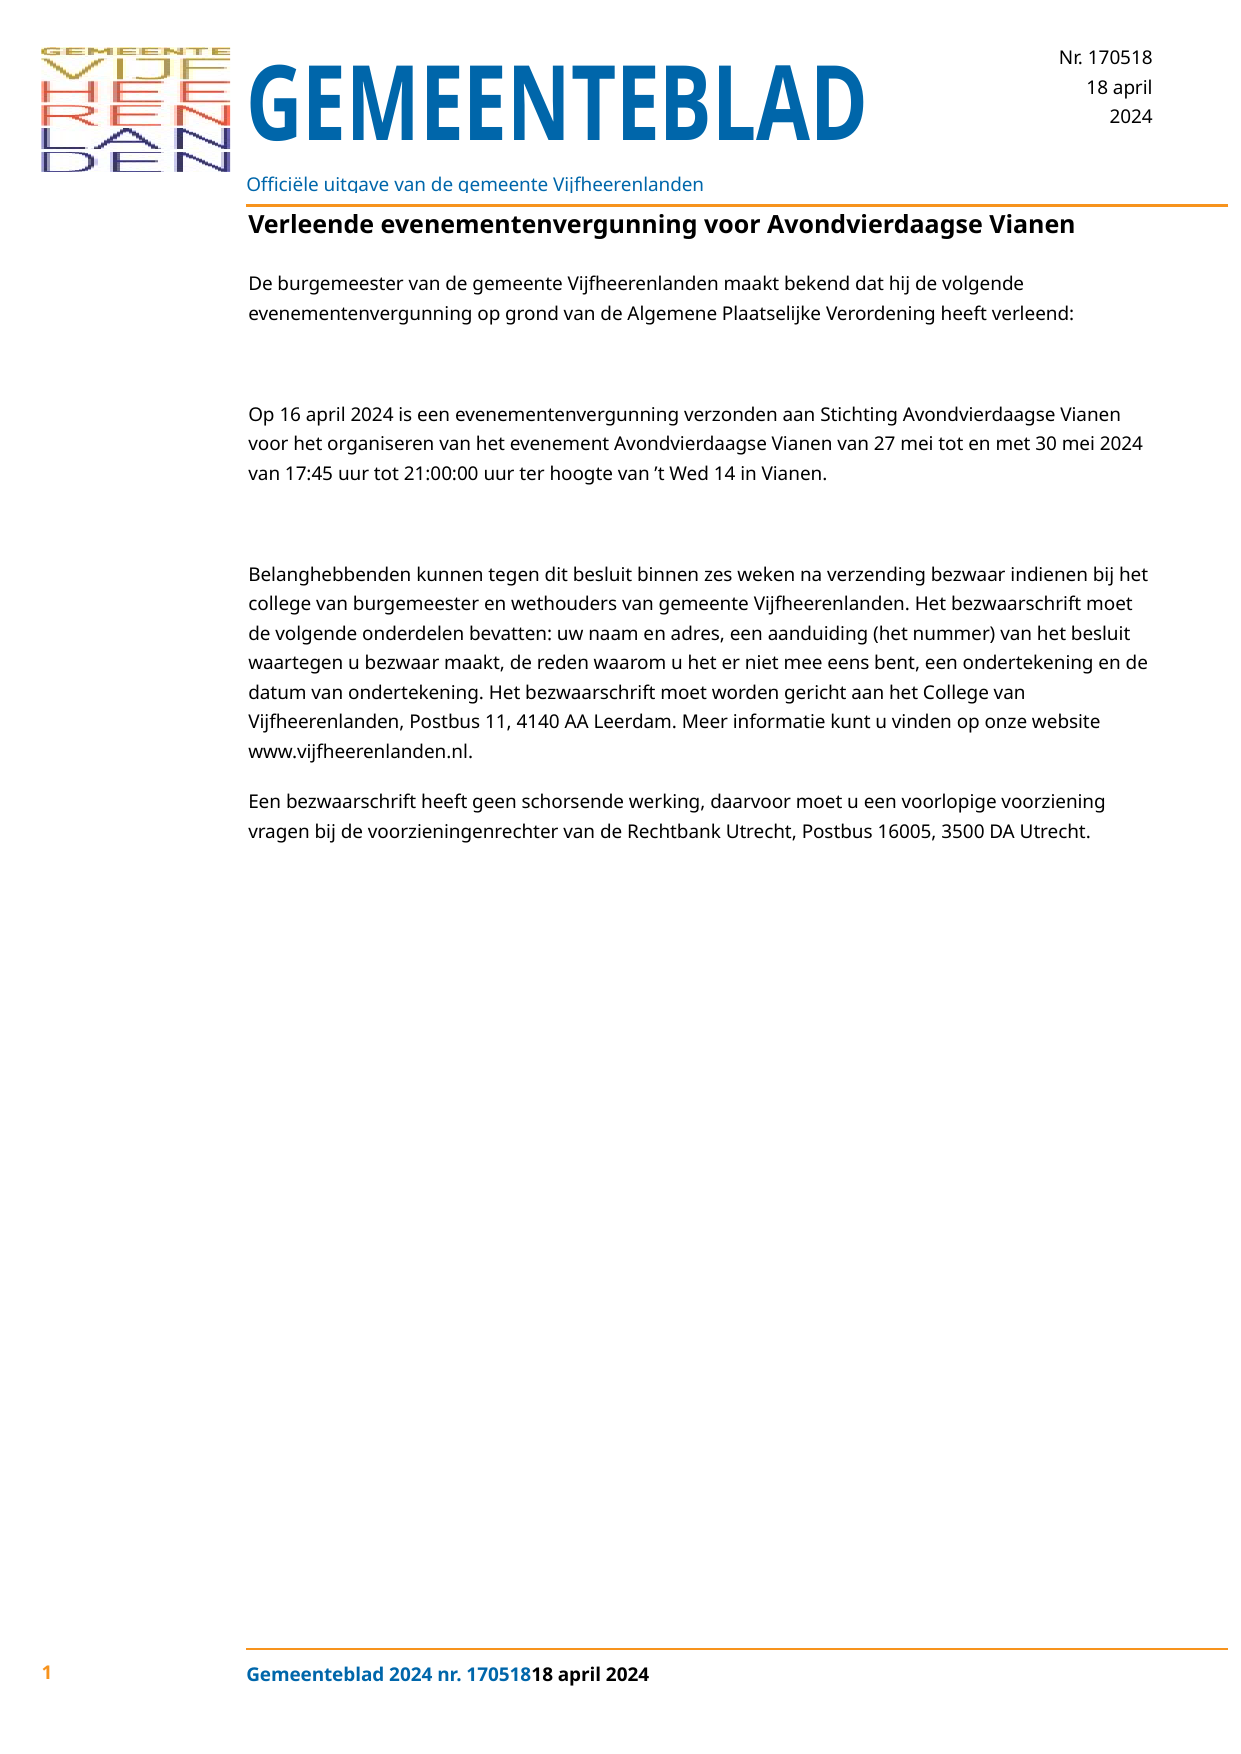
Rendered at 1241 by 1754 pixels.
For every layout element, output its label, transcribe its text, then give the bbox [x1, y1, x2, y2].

text Een bezwaarschrift heeft geen schorsende werking, daarvoor moet u een voorlopige voorziening vragen bij de voorzieningenrechter van de Rechtbank Utrecht, Postbus 16005, 3500 DA Utrecht. [248, 789, 1152, 844]
text Verleende evenementenvergunning voor Avondvierdaagse Vianen [248, 207, 1152, 241]
text De burgemeester van de gemeente Vijfheerenlanden maakt bekend dat hij de volgende evenementenvergunning op grond van de Algemene Plaatselijke Verordening heeft verleend: [248, 270, 1152, 326]
text Op 16 april 2024 is een evenementenvergunning verzonden aan Stichting Avondvierdaagse Vianen voor het organiseren van het evenement Avondvierdaagse Vianen van 27 mei tot en met 30 mei 2024 van 17:45 uur tot 21:00:00 uur ter hoogte van ’t Wed 14 in Vianen. [248, 401, 1152, 486]
picture [41, 47, 231, 172]
text Belanghebbenden kunnen tegen dit besluit binnen zes weken na verzending bezwaar indienen bij het college van burgemeester en wethouders van gemeente Vijfheerenlanden. Het bezwaarschrift moet de volgende onderdelen bevatten: uw naam en adres, een aanduiding (het nummer) van het besluit waartegen u bezwaar maakt, de reden waarom u het er niet mee eens bent, een ondertekening en de datum van ondertekening. Het bezwaarschrift moet worden gericht aan het College van Vijfheerenlanden, Postbus 11, 4140 AA Leerdam. Meer informatie kunt u vinden op onze website www.vijfheerenlanden.nl. [248, 561, 1152, 764]
